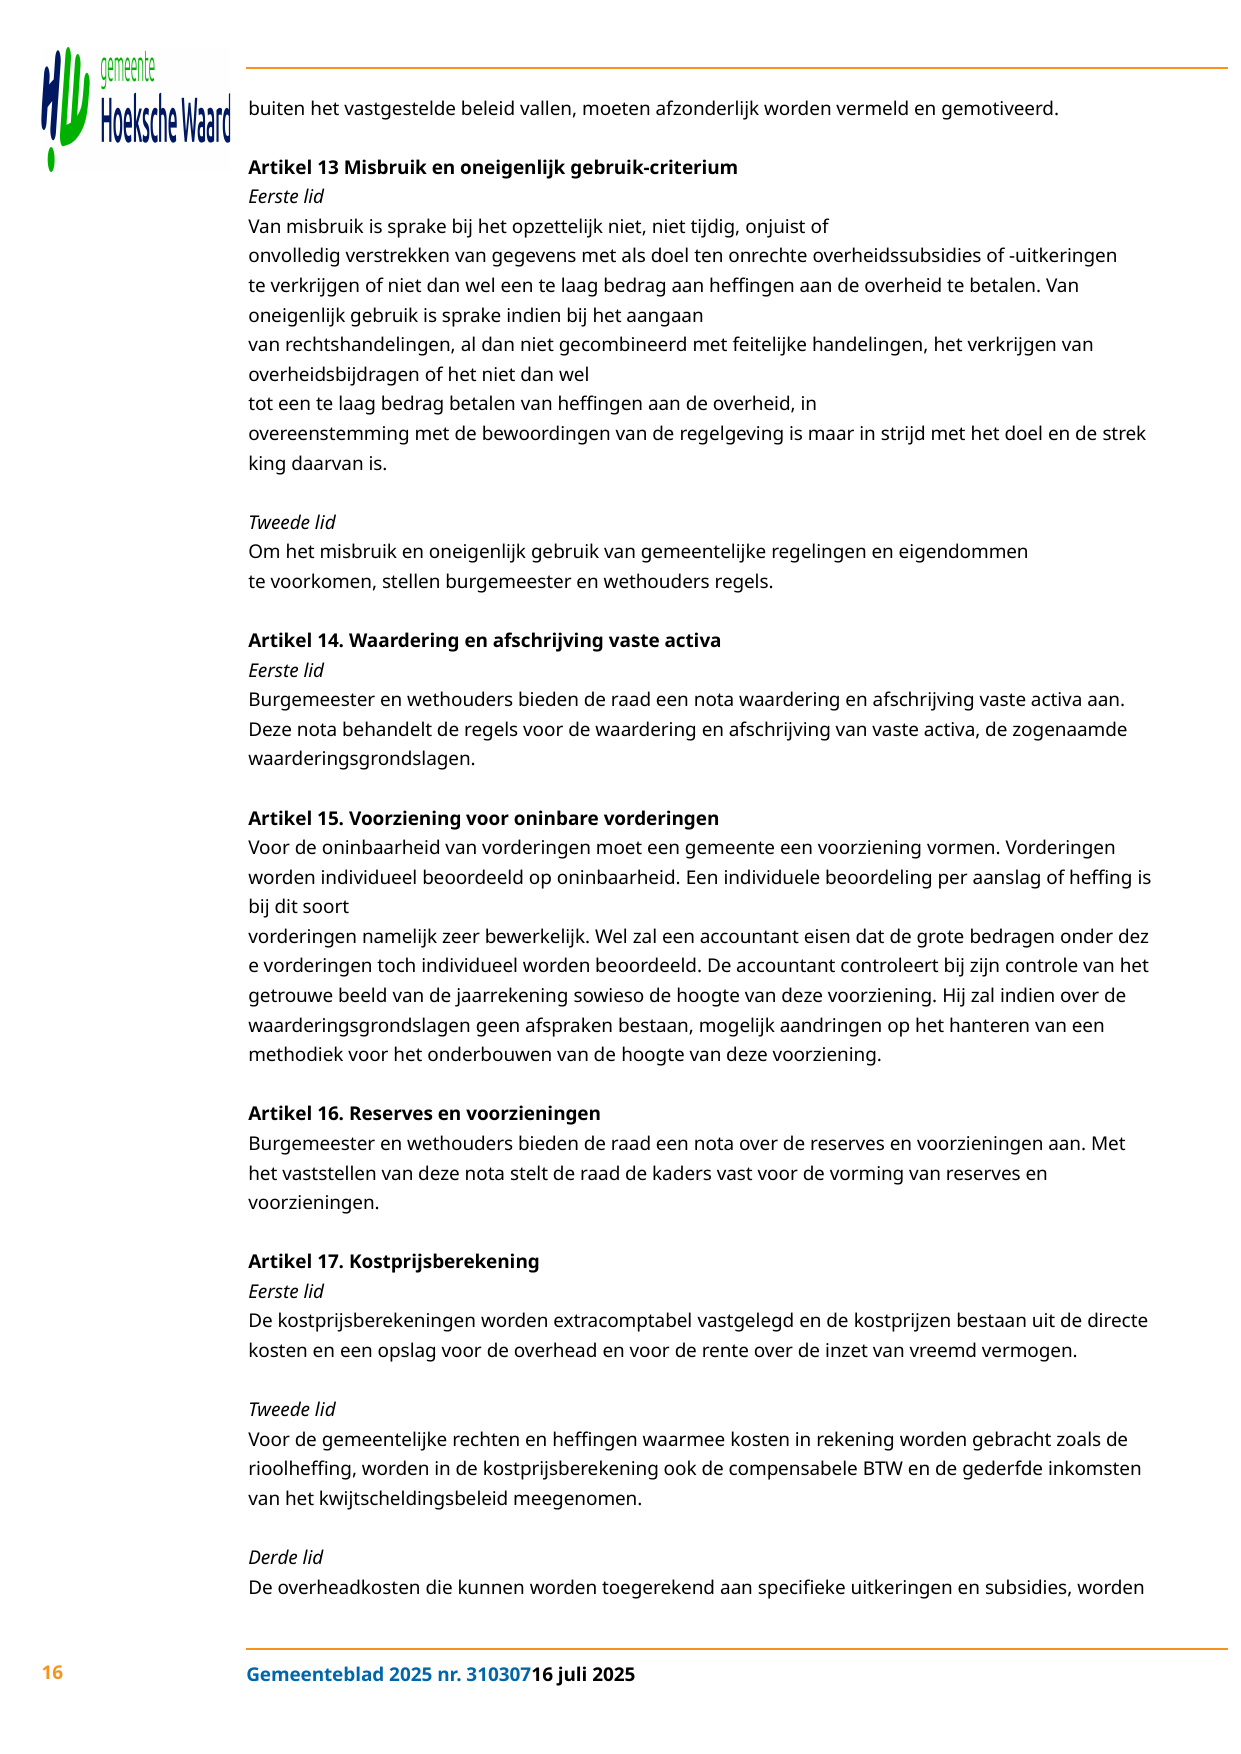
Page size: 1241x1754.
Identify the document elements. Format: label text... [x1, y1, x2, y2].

text De overheadkosten die kunnen worden toegerekend aan specifieke uitkeringen en subsidies, worden [248, 1574, 1152, 1600]
picture [41, 47, 231, 172]
text Tweede lid [248, 1396, 1152, 1422]
text Artikel 14. Waardering en afschrijving vaste activa [248, 627, 1152, 653]
text Tweede lid [248, 509, 1152, 535]
text Eerste lid [248, 1278, 1152, 1304]
text De kostprijsberekeningen worden extracomptabel vastgelegd en de kostprijzen bestaan uit de directe kosten en een opslag voor de overhead en voor de rente over de inzet van vreemd vermogen. [248, 1308, 1152, 1363]
text Voor de oninbaarheid van vorderingen moet een gemeente een voorziening vormen. Vorderingen worden individueel beoordeeld op oninbaarheid. Een individuele beoordeling per aanslag of heffing is bij dit soort vorderingen namelijk zeer bewerkelijk. Wel zal een accountant eisen dat de grote bedragen onder deze vorderingen toch individueel worden beoordeeld. De accountant controleert bij zijn controle van het getrouwe beeld van de jaarrekening sowieso de hoogte van deze voorziening. Hij zal indien over de waarderingsgrondslagen geen afspraken bestaan, mogelijk aandringen op het hanteren van een methodiek voor het onderbouwen van de hoogte van deze voorziening. [248, 834, 1152, 1067]
text Artikel 15. Voorziening voor oninbare vorderingen [248, 805, 1152, 831]
text Eerste lid [248, 657, 1152, 683]
text Van misbruik is sprake bij het opzettelijk niet, niet tijdig, onjuist of onvolledig verstrekken van gegevens met als doel ten onrechte overheidssubsidies of -uitkeringen te verkrijgen of niet dan wel een te laag bedrag aan heffingen aan de overheid te betalen. Van oneigenlijk gebruik is sprake indien bij het aangaan van rechtshandelingen, al dan niet gecombineerd met feitelijke handelingen, het verkrijgen van overheidsbijdragen of het niet dan wel tot een te laag bedrag betalen van heffingen aan de overheid, in overeenstemming met de bewoordingen van de regelgeving is maar in strijd met het doel en de strekking daarvan is. [248, 213, 1152, 476]
text Artikel 17. Kostprijsberekening [248, 1248, 1152, 1274]
text Burgemeester en wethouders bieden de raad een nota over de reserves en voorzieningen aan. Met het vaststellen van deze nota stelt de raad de kaders vast voor de vorming van reserves en voorzieningen. [248, 1130, 1152, 1215]
text Eerste lid [248, 183, 1152, 209]
text Voor de gemeentelijke rechten en heffingen waarmee kosten in rekening worden gebracht zoals de rioolheffing, worden in de kostprijsberekening ook de compensabele BTW en de gederfde inkomsten van het kwijtscheldingsbeleid meegenomen. [248, 1426, 1152, 1511]
text buiten het vastgestelde beleid vallen, moeten afzonderlijk worden vermeld en gemotiveerd. [248, 95, 1152, 121]
text Artikel 16. Reserves en voorzieningen [248, 1101, 1152, 1126]
text Om het misbruik en oneigenlijk gebruik van gemeentelijke regelingen en eigendommen te voorkomen, stellen burgemeester en wethouders regels. [248, 538, 1152, 594]
text Burgemeester en wethouders bieden de raad een nota waardering en afschrijving vaste activa aan. Deze nota behandelt de regels voor de waardering en afschrijving van vaste activa, de zogenaamde waarderingsgrondslagen. [248, 686, 1152, 771]
text Artikel 13 Misbruik en oneigenlijk gebruik-criterium [248, 154, 1152, 180]
text Derde lid [248, 1544, 1152, 1570]
